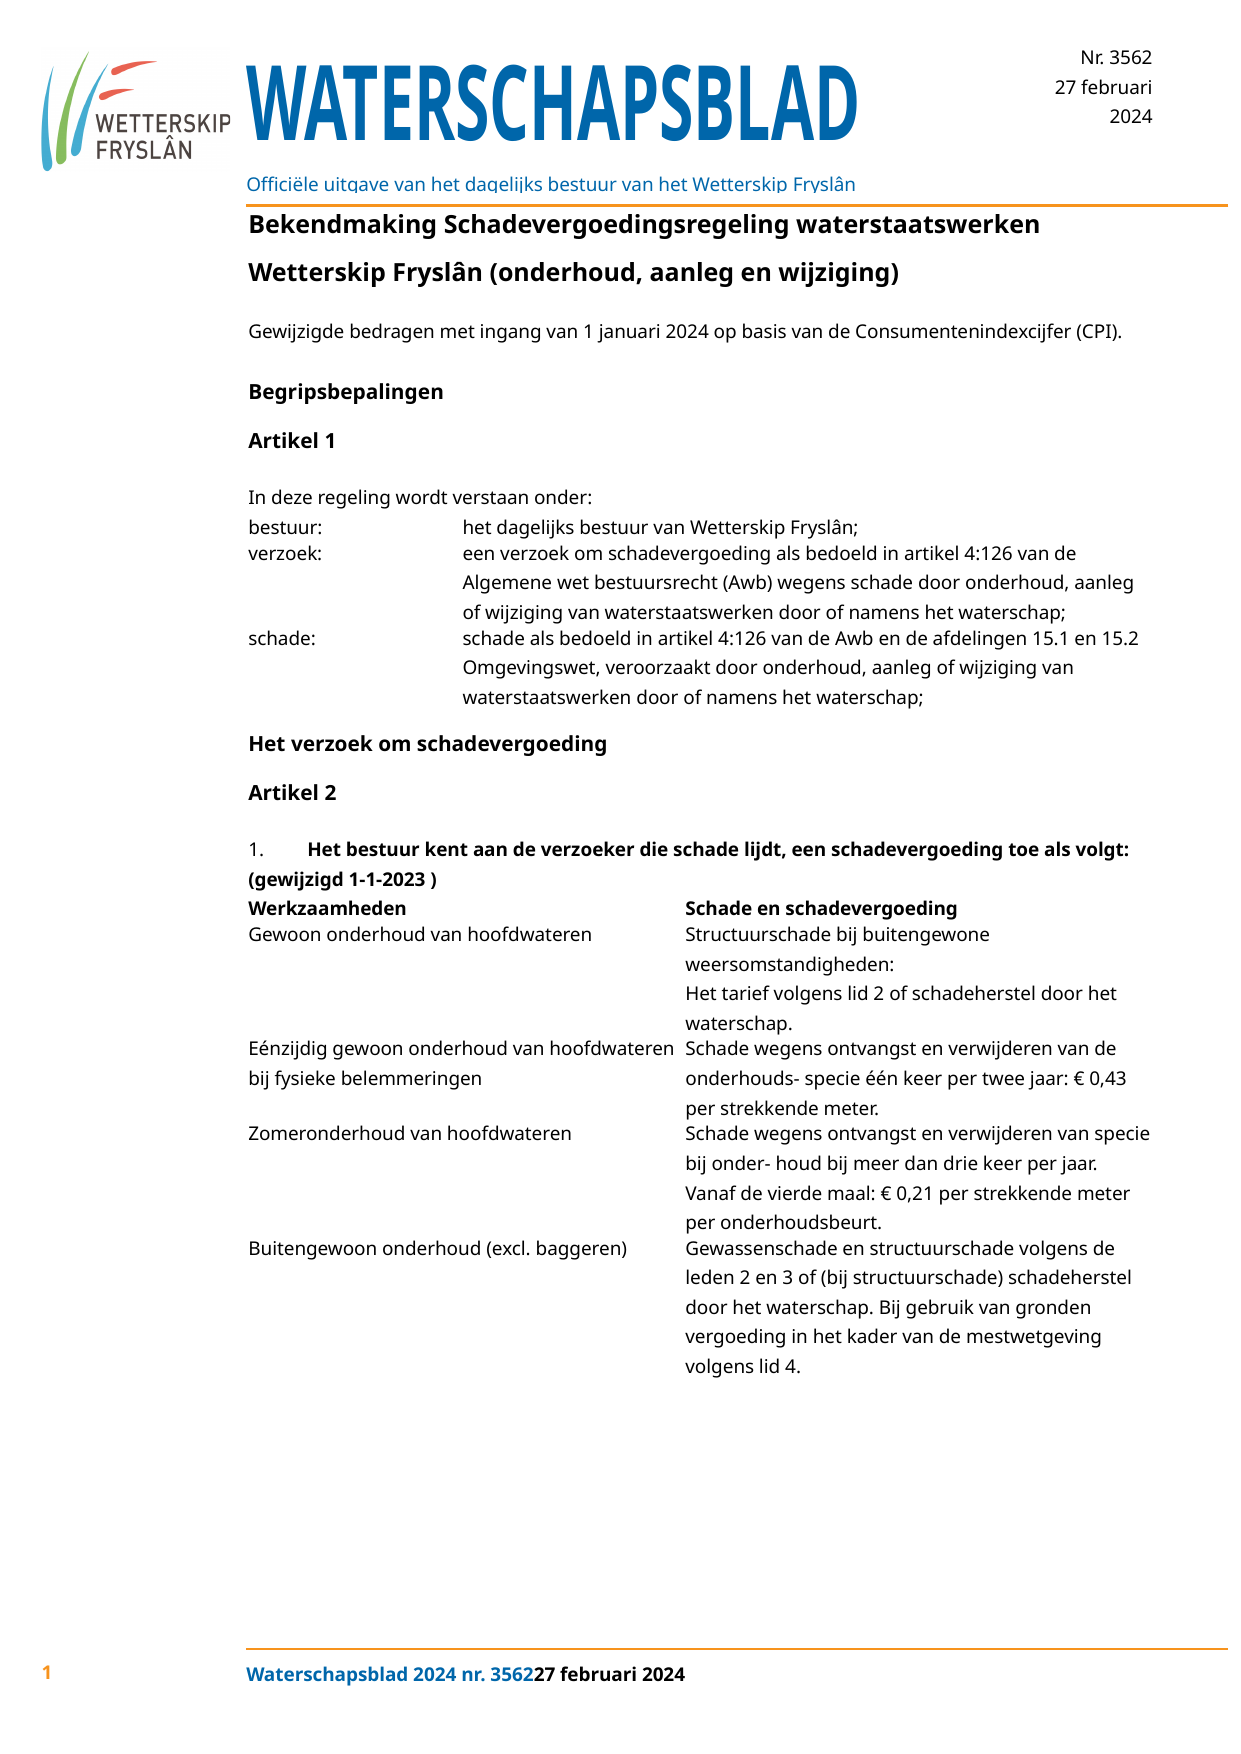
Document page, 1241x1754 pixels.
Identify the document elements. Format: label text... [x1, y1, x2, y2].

picture [41, 47, 231, 172]
table_cell Buitengewoon onderhoud (excl. baggeren) [248, 1235, 685, 1379]
table_header bestuur: [248, 514, 462, 540]
table_cell verzoek: [248, 540, 462, 625]
table_cell Gewoon onderhoud van hoofdwateren [248, 921, 685, 1036]
table_cell Schade wegens ontvangst en verwijderen van specie bij onder- houd bij meer dan drie keer per jaar. Vanaf de vierde maal: € 0,21 per strekkende meter per onderhoudsbeurt. [685, 1121, 1152, 1235]
text In deze regeling wordt verstaan onder: [248, 484, 1152, 510]
text Begripsbepalingen [248, 377, 1152, 406]
table_cell een verzoek om schadevergoeding als bedoeld in artikel 4:126 van de Algemene wet bestuursrecht (Awb) wegens schade door onderhoud, aanleg of wijziging van waterstaatswerken door of namens het waterschap; [462, 540, 1152, 625]
text (gewijzigd 1-1-2023 ) [248, 866, 1152, 891]
text Gewijzigde bedragen met ingang van 1 januari 2024 op basis van de Consumentenindexcijfer (CPI). [248, 318, 1152, 344]
text Artikel 1 [248, 426, 1152, 455]
table_cell Structuurschade bij buitengewone weersomstandigheden: Het tarief volgens lid 2 of schadeherstel door het waterschap. [685, 921, 1152, 1036]
table_cell Schade wegens ontvangst en verwijderen van de onderhouds- specie één keer per twee jaar: € 0,43 per strekkende meter. [685, 1036, 1152, 1121]
table_cell schade: [248, 625, 462, 709]
table_cell Zomeronderhoud van hoofdwateren [248, 1121, 685, 1235]
table_header Werkzaamheden [248, 895, 685, 921]
list Het bestuur kent aan de verzoeker die schade lijdt, een schadevergoeding toe als volgt: [248, 836, 1152, 862]
table_header het dagelijks bestuur van Wetterskip Fryslân; [462, 514, 1152, 540]
text Het verzoek om schadevergoeding [248, 729, 1152, 757]
table_cell schade als bedoeld in artikel 4:126 van de Awb en de afdelingen 15.1 en 15.2 Omgevingswet, veroorzaakt door onderhoud, aanleg of wijziging van waterstaatswerken door of namens het waterschap; [462, 625, 1152, 709]
table_cell Gewassenschade en structuurschade volgens de leden 2 en 3 of (bij structuurschade) schadeherstel door het waterschap. Bij gebruik van gronden vergoeding in het kader van de mestwetgeving volgens lid 4. [685, 1235, 1152, 1379]
table_cell Eénzijdig gewoon onderhoud van hoofdwateren bij fysieke belemmeringen [248, 1036, 685, 1121]
table_header Schade en schadevergoeding [685, 895, 1152, 921]
text Bekendmaking Schadevergoedingsregeling waterstaatswerken Wetterskip Fryslân (onderhoud, aanleg en wijziging) [248, 207, 1152, 288]
text Artikel 2 [248, 778, 1152, 807]
